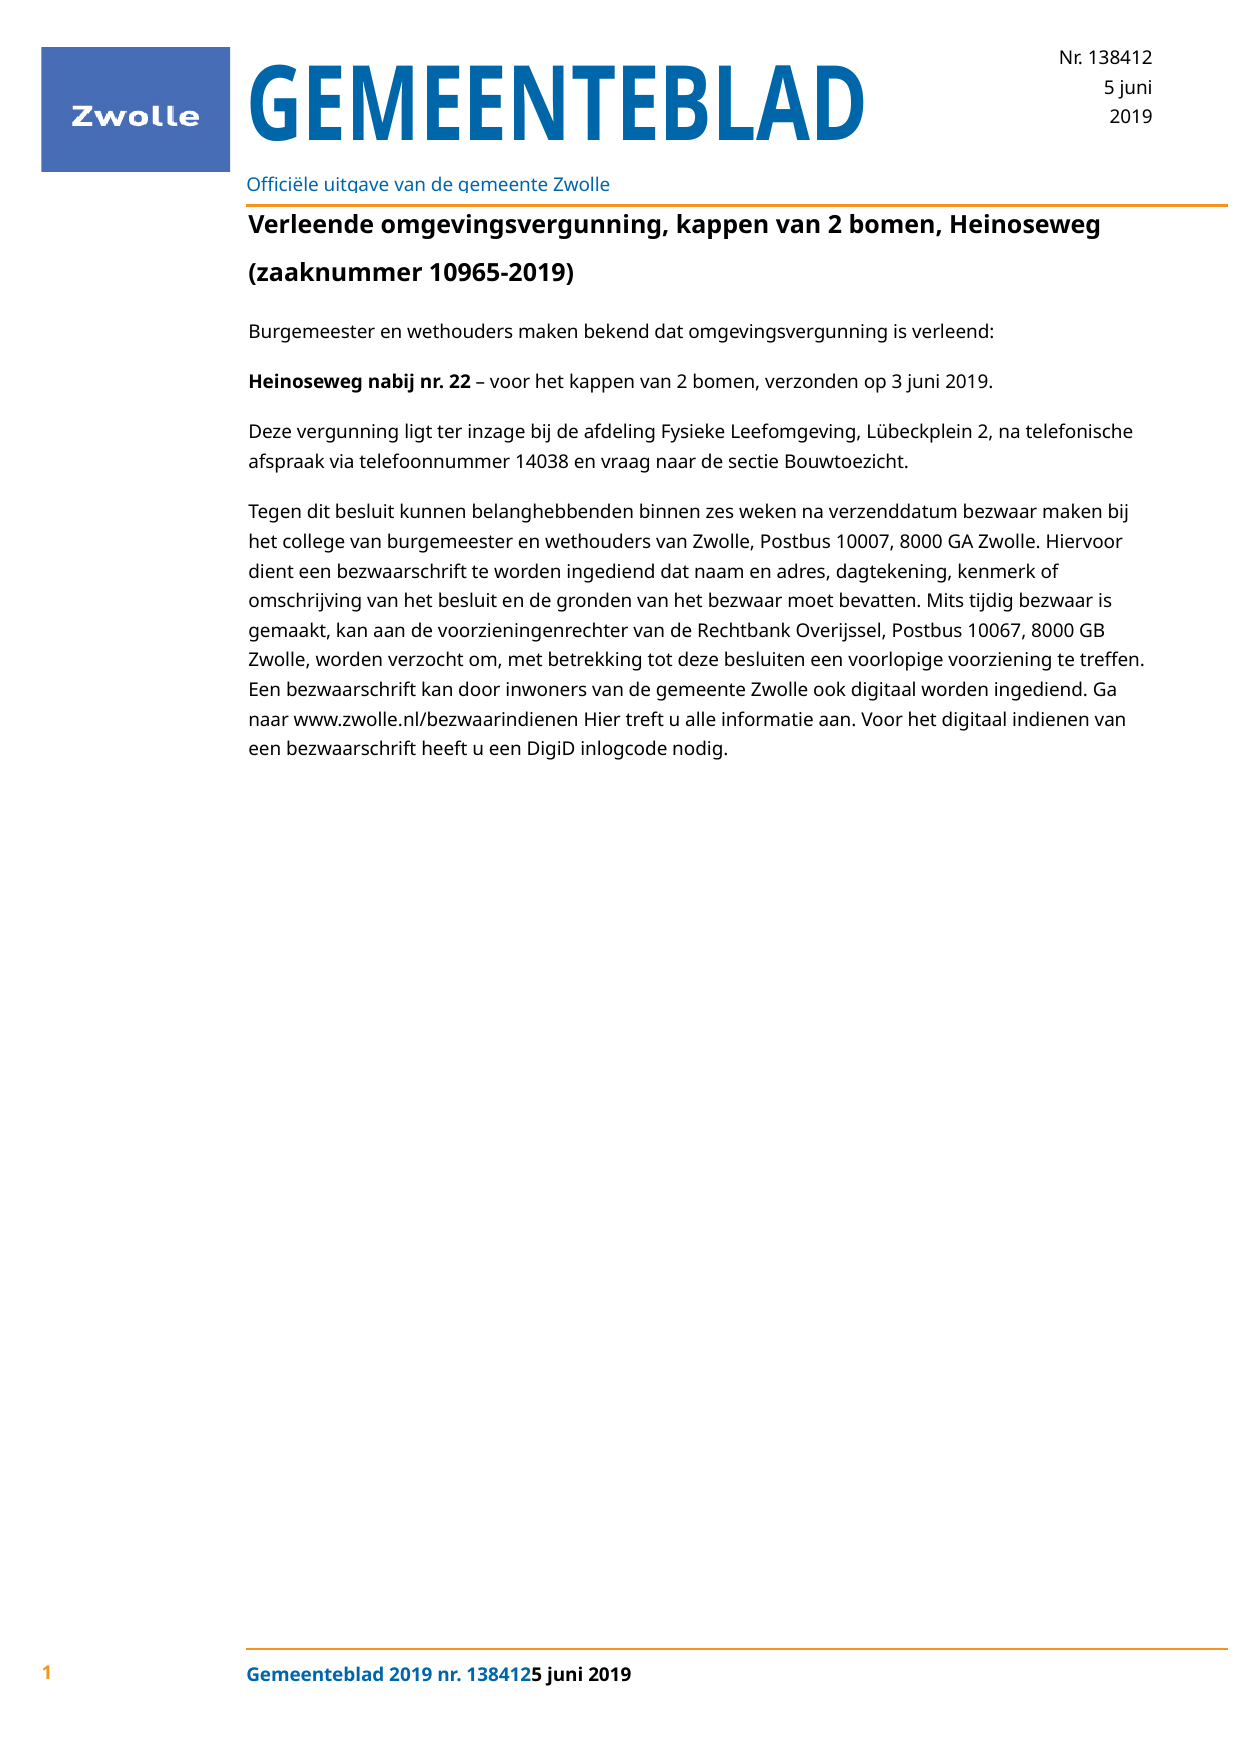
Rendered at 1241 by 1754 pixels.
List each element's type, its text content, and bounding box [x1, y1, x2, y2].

text Deze vergunning ligt ter inzage bij de afdeling Fysieke Leefomgeving, Lübeckplein 2, na telefonische afspraak via telefoonnummer 14038 en vraag naar de sectie Bouwtoezicht. [248, 419, 1152, 474]
text Verleende omgevingsvergunning, kappen van 2 bomen, Heinoseweg (zaaknummer 10965-2019) [248, 207, 1152, 288]
picture [41, 47, 231, 172]
text Tegen dit besluit kunnen belanghebbenden binnen zes weken na verzenddatum bezwaar maken bij het college van burgemeester en wethouders van Zwolle, Postbus 10007, 8000 GA Zwolle. Hiervoor dient een bezwaarschrift te worden ingediend dat naam en adres, dagtekening, kenmerk of omschrijving van het besluit en de gronden van het bezwaar moet bevatten. Mits tijdig bezwaar is gemaakt, kan aan de voorzieningenrechter van de Rechtbank Overijssel, Postbus 10067, 8000 GB Zwolle, worden verzocht om, met betrekking tot deze besluiten een voorlopige voorziening te treffen. Een bezwaarschrift kan door inwoners van de gemeente Zwolle ook digitaal worden ingediend. Ga naar www.zwolle.nl/bezwaarindienen Hier treft u alle informatie aan. Voor het digitaal indienen van een bezwaarschrift heeft u een DigiD inlogcode nodig. [248, 499, 1152, 761]
text Burgemeester en wethouders maken bekend dat omgevingsvergunning is verleend: [248, 318, 1152, 344]
text Heinoseweg nabij nr. 22 – voor het kappen van 2 bomen, verzonden op 3 juni 2019. [248, 368, 1152, 394]
